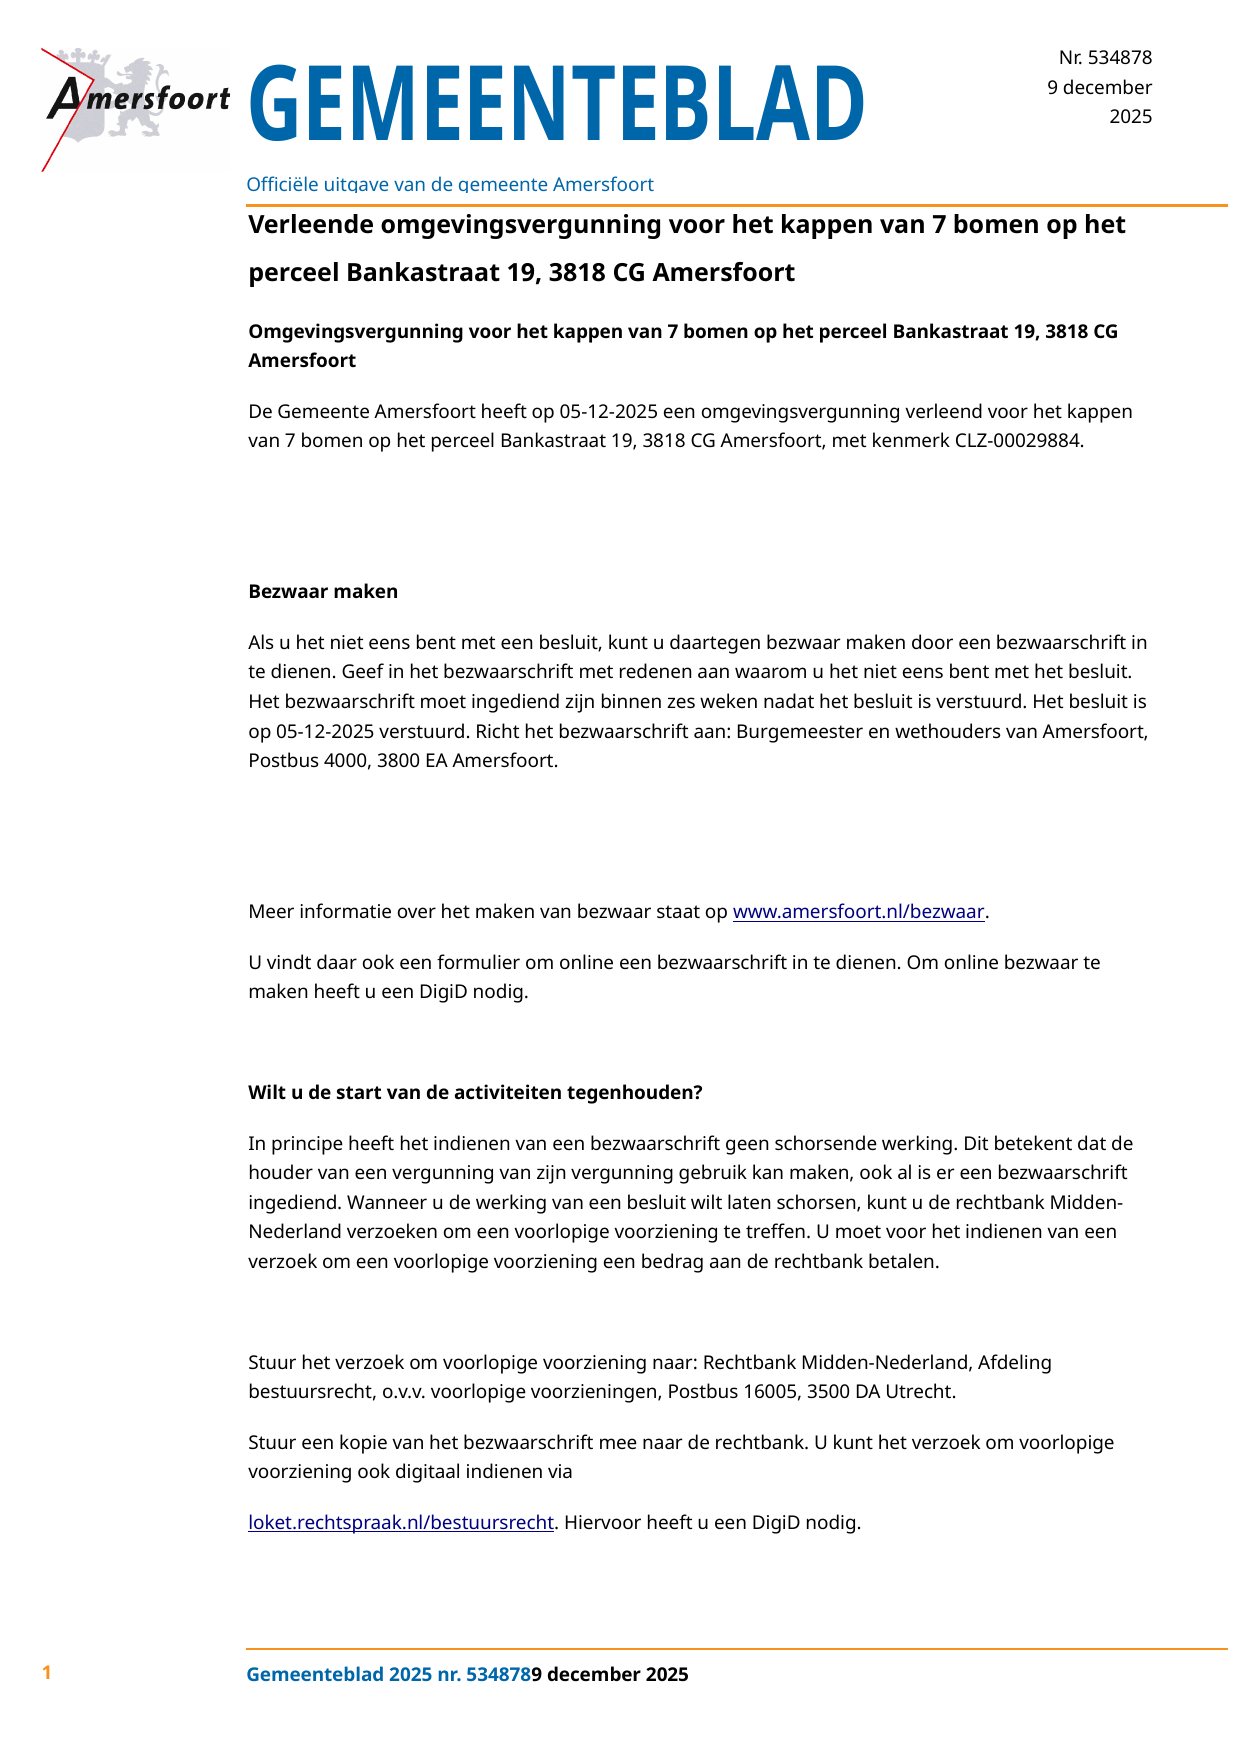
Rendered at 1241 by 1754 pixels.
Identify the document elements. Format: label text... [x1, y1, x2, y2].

text Stuur het verzoek om voorlopige voorziening naar: Rechtbank Midden-Nederland, Afdeling bestuursrecht, o.v.v. voorlopige voorzieningen, Postbus 16005, 3500 DA Utrecht. [248, 1349, 1152, 1404]
text U vindt daar ook een formulier om online een bezwaarschrift in te dienen. Om online bezwaar te maken heeft u een DigiD nodig. [248, 949, 1152, 1004]
text Bezwaar maken [248, 579, 1152, 604]
text Stuur een kopie van het bezwaarschrift mee naar de rechtbank. U kunt het verzoek om voorlopige voorziening ook digitaal indienen via [248, 1429, 1152, 1484]
text Omgevingsvergunning voor het kappen van 7 bomen op het perceel Bankastraat 19, 3818 CG Amersfoort [248, 318, 1152, 373]
text loket.rechtspraak.nl/bestuursrecht. Hiervoor heeft u een DigiD nodig. [248, 1509, 1152, 1535]
text De Gemeente Amersfoort heeft op 05-12-2025 een omgevingsvergunning verleend voor het kappen van 7 bomen op het perceel Bankastraat 19, 3818 CG Amersfoort, met kenmerk CLZ-00029884. [248, 398, 1152, 453]
text Als u het niet eens bent met een besluit, kunt u daartegen bezwaar maken door een bezwaarschrift in te dienen. Geef in het bezwaarschrift met redenen aan waarom u het niet eens bent met het besluit. Het bezwaarschrift moet ingediend zijn binnen zes weken nadat het besluit is verstuurd. Het besluit is op 05-12-2025 verstuurd. Richt het bezwaarschrift aan: Burgemeester en wethouders van Amersfoort, Postbus 4000, 3800 EA Amersfoort. [248, 629, 1152, 773]
text In principe heeft het indienen van een bezwaarschrift geen schorsende werking. Dit betekent dat de houder van een vergunning van zijn vergunning gebruik kan maken, ook al is er een bezwaarschrift ingediend. Wanneer u de werking van een besluit wilt laten schorsen, kunt u de rechtbank Midden-Nederland verzoeken om een voorlopige voorziening te treffen. U moet voor het indienen van een verzoek om een voorlopige voorziening een bedrag aan de rechtbank betalen. [248, 1130, 1152, 1274]
text Wilt u de start van de activiteiten tegenhouden? [248, 1079, 1152, 1105]
text Verleende omgevingsvergunning voor het kappen van 7 bomen op het perceel Bankastraat 19, 3818 CG Amersfoort [248, 207, 1152, 288]
picture [41, 47, 231, 172]
text Meer informatie over het maken van bezwaar staat op www.amersfoort.nl/bezwaar. [248, 899, 1152, 924]
